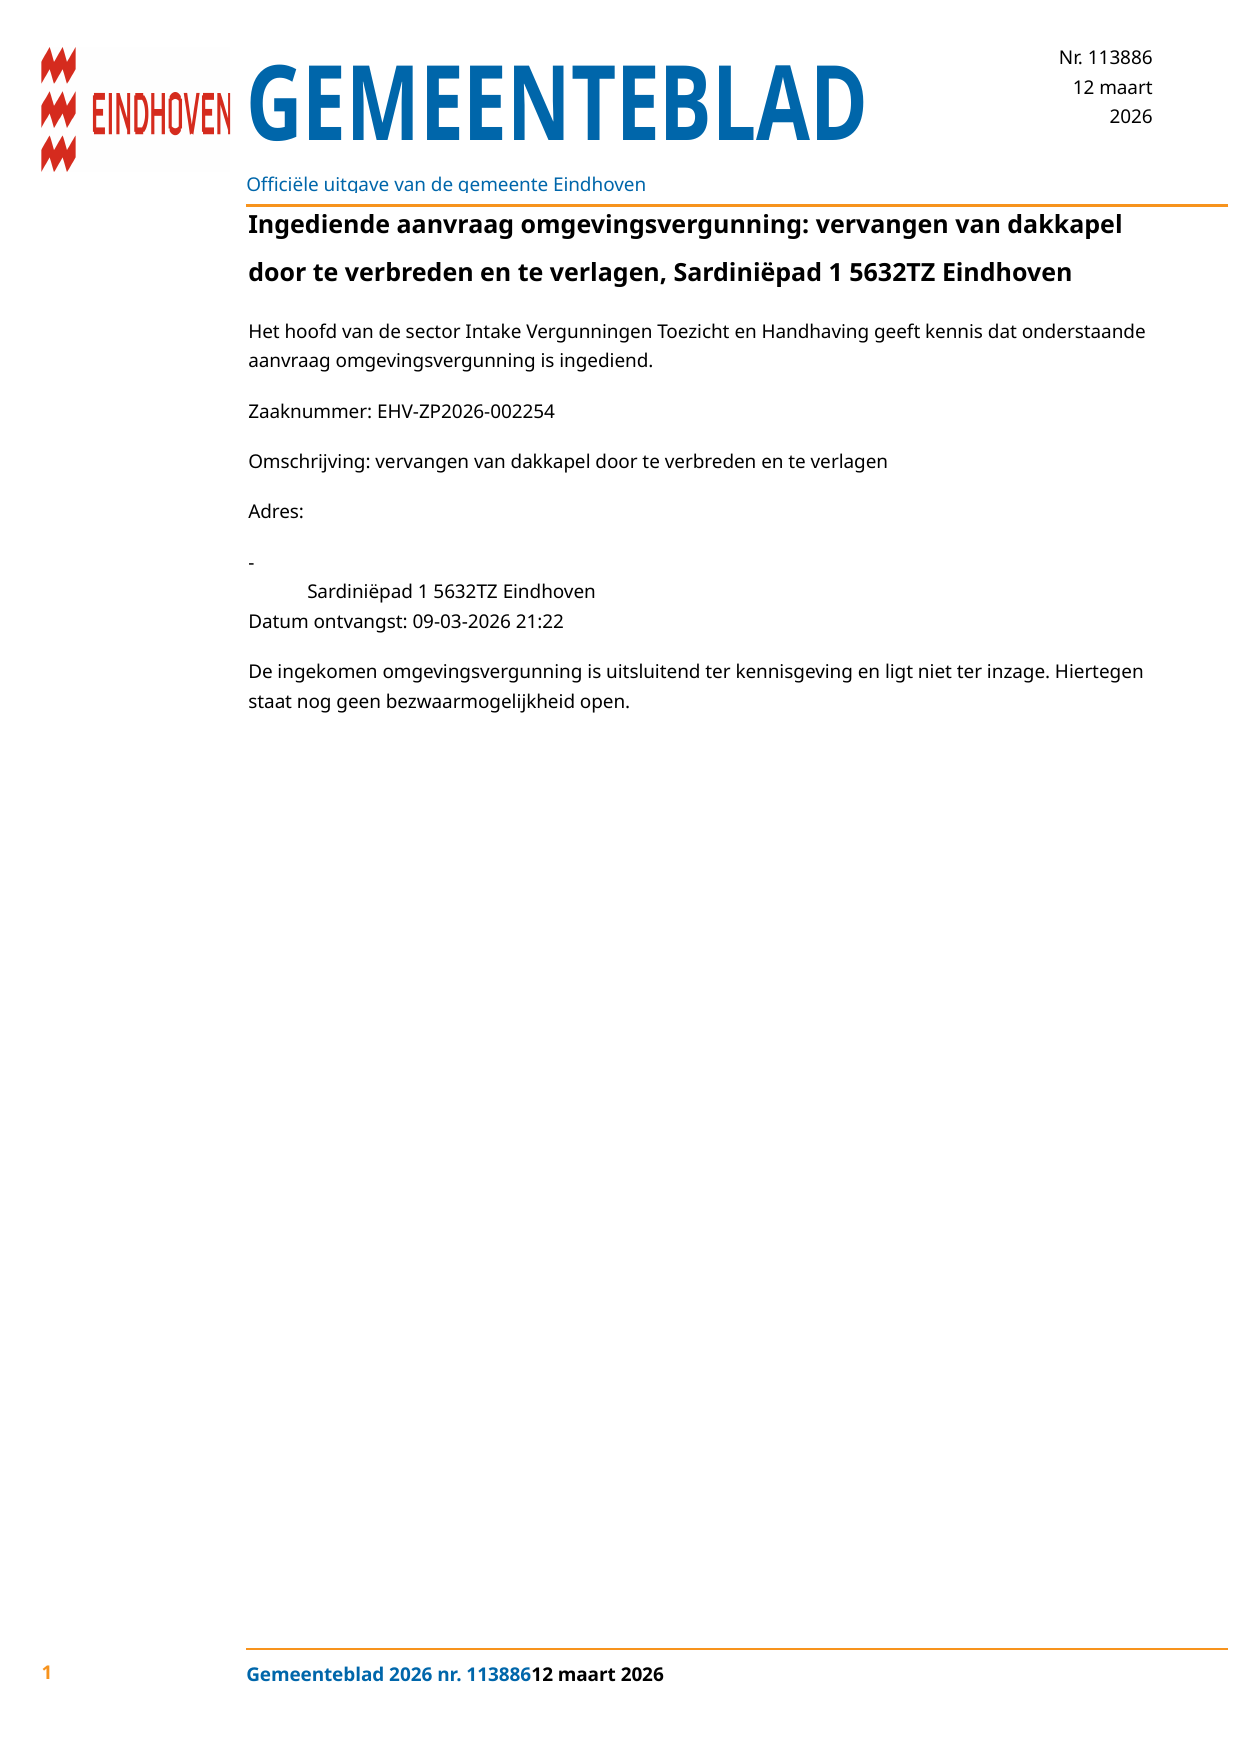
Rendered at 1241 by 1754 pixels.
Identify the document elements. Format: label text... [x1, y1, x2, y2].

picture [41, 47, 231, 172]
text De ingekomen omgevingsvergunning is uitsluitend ter kennisgeving en ligt niet ter inzage. Hiertegen staat nog geen bezwaarmogelijkheid open. [248, 659, 1152, 714]
list Sardiniëpad 1 5632TZ Eindhoven [248, 579, 1152, 604]
text Datum ontvangst: 09-03-2026 21:22 [248, 608, 1152, 634]
text Ingediende aanvraag omgevingsvergunning: vervangen van dakkapel door te verbreden en te verlagen, Sardiniëpad 1 5632TZ Eindhoven [248, 207, 1152, 288]
text Zaaknummer: EHV-ZP2026-002254 [248, 398, 1152, 424]
text Omschrijving: vervangen van dakkapel door te verbreden en te verlagen [248, 448, 1152, 474]
text Adres: [248, 499, 1152, 524]
text Het hoofd van de sector Intake Vergunningen Toezicht en Handhaving geeft kennis dat onderstaande aanvraag omgevingsvergunning is ingediend. [248, 318, 1152, 373]
